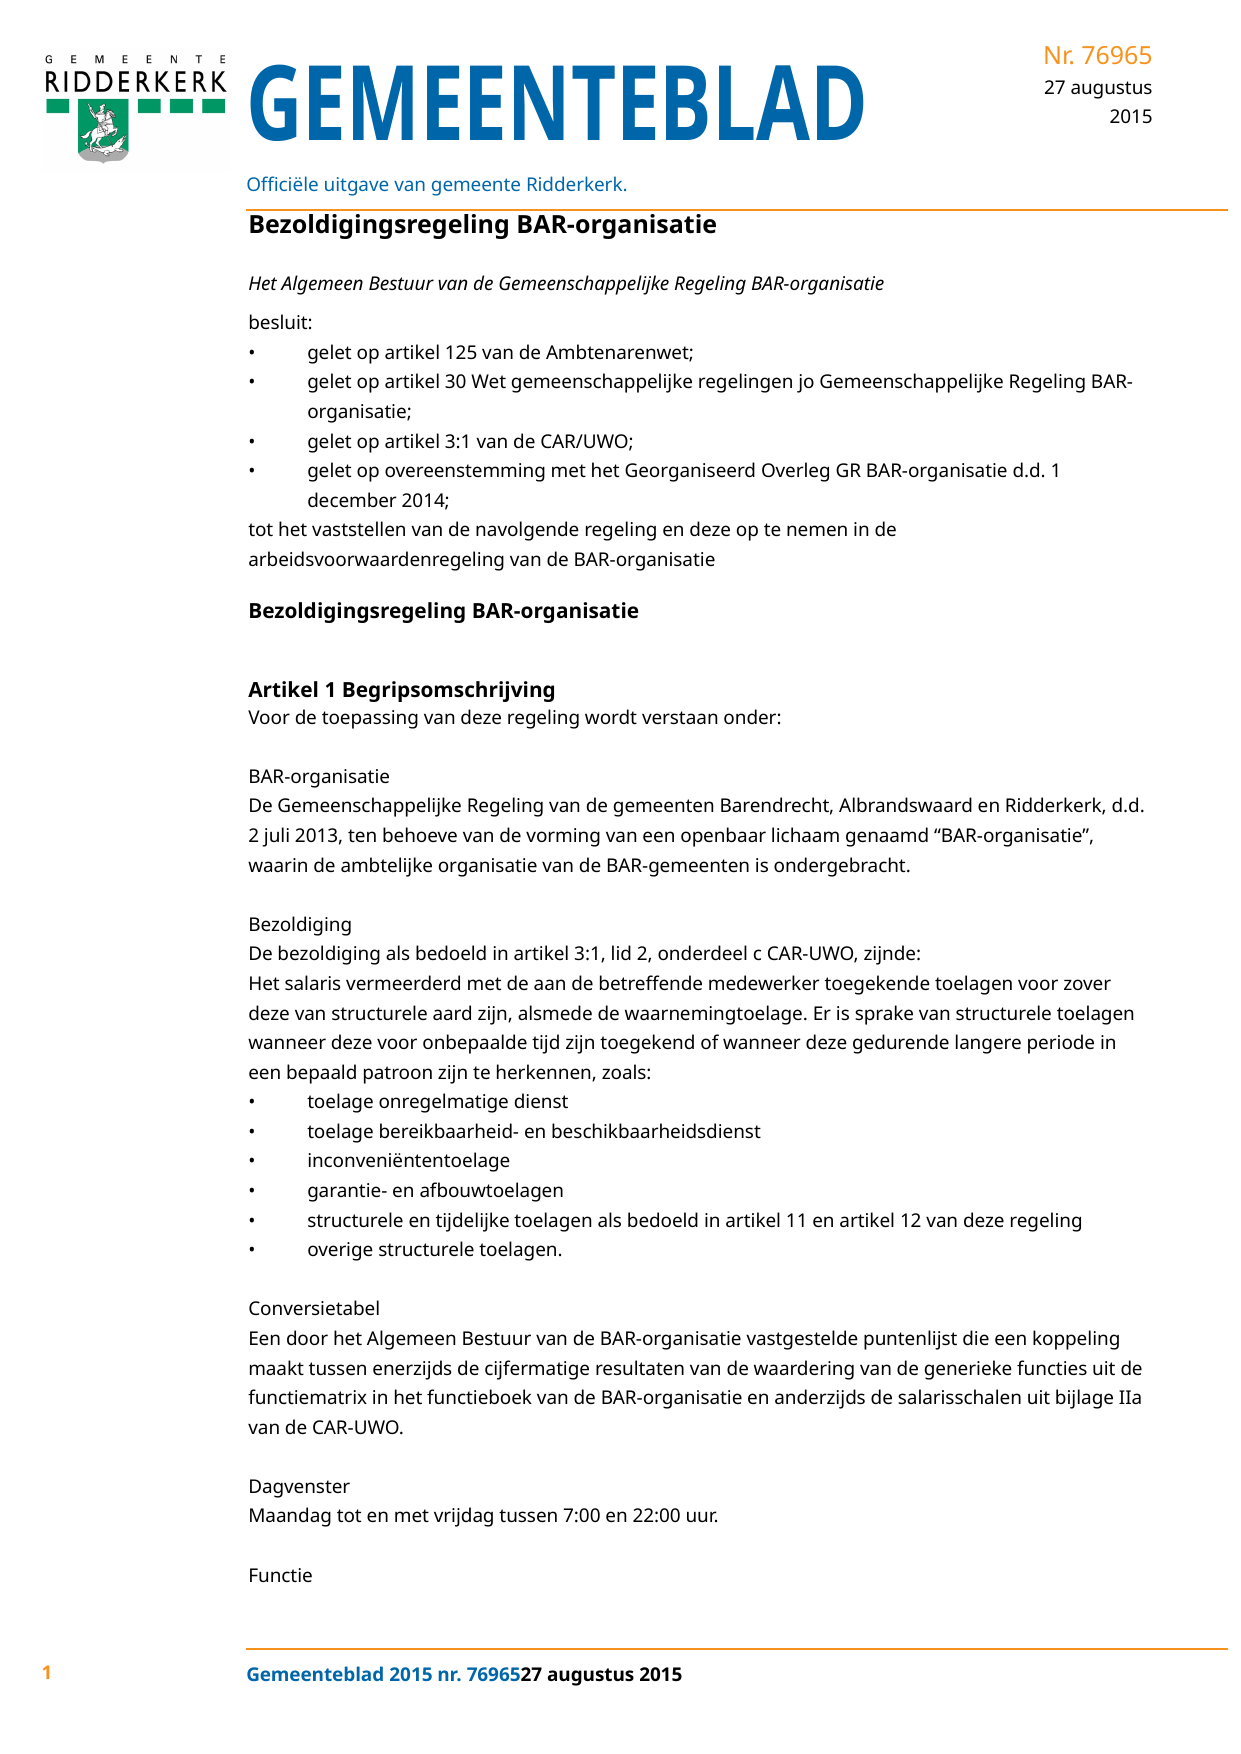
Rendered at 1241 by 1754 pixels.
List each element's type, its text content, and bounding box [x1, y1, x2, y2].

text Bezoldigingsregeling BAR-organisatie [248, 597, 1152, 625]
text Maandag tot en met vrijdag tussen 7:00 en 22:00 uur. [248, 1503, 1152, 1528]
text Het Algemeen Bestuur van de Gemeenschappelijke Regeling BAR-organisatie [248, 270, 1152, 296]
list toelage onregelmatige dienst [248, 1088, 1152, 1114]
text Bezoldigingsregeling BAR-organisatie [248, 211, 1152, 241]
text Conversietabel [248, 1296, 1152, 1321]
picture [41, 47, 231, 172]
text besluit: [248, 309, 1152, 335]
text Dagvenster [248, 1473, 1152, 1499]
text De Gemeenschappelijke Regeling van de gemeenten Barendrecht, Albrandswaard en Ridderkerk, d.d. 2 juli 2013, ten behoeve van de vorming van een openbaar lichaam genaamd “BAR-organisatie”, waarin de ambtelijke organisatie van de BAR-gemeenten is ondergebracht. [248, 793, 1152, 878]
text Voor de toepassing van deze regeling wordt verstaan onder: [248, 704, 1152, 730]
list gelet op artikel 30 Wet gemeenschappelijke regelingen jo Gemeenschappelijke Regeling BAR-organisatie; [248, 369, 1152, 424]
list toelage bereikbaarheid- en beschikbaarheidsdienst [248, 1118, 1152, 1144]
text Artikel 1 Begripsomschrijving [248, 676, 1152, 704]
text De bezoldiging als bedoeld in artikel 3:1, lid 2, onderdeel c CAR-UWO, zijnde: [248, 941, 1152, 966]
text tot het vaststellen van de navolgende regeling en deze op te nemen in de arbeidsvoorwaardenregeling van de BAR-organisatie [248, 517, 1152, 572]
list inconveniëntentoelage [248, 1148, 1152, 1173]
text BAR-organisatie [248, 763, 1152, 789]
list gelet op overeenstemming met het Georganiseerd Overleg GR BAR-organisatie d.d. 1 december 2014; [248, 457, 1152, 513]
text Het salaris vermeerderd met de aan de betreffende medewerker toegekende toelagen voor zover deze van structurele aard zijn, alsmede de waarnemingtoelage. Er is sprake van structurele toelagen wanneer deze voor onbepaalde tijd zijn toegekend of wanneer deze gedurende langere periode in een bepaald patroon zijn te herkennen, zoals: [248, 970, 1152, 1085]
list garantie- en afbouwtoelagen [248, 1177, 1152, 1203]
list structurele en tijdelijke toelagen als bedoeld in artikel 11 en artikel 12 van deze regeling [248, 1207, 1152, 1233]
text Bezoldiging [248, 911, 1152, 937]
text Functie [248, 1562, 1152, 1588]
list gelet op artikel 3:1 van de CAR/UWO; [248, 428, 1152, 454]
text Een door het Algemeen Bestuur van de BAR-organisatie vastgestelde puntenlijst die een koppeling maakt tussen enerzijds de cijfermatige resultaten van de waardering van de generieke functies uit de functiematrix in het functieboek van de BAR-organisatie en anderzijds de salarisschalen uit bijlage IIa van de CAR-UWO. [248, 1325, 1152, 1440]
list gelet op artikel 125 van de Ambtenarenwet; [248, 339, 1152, 365]
list overige structurele toelagen. [248, 1236, 1152, 1262]
